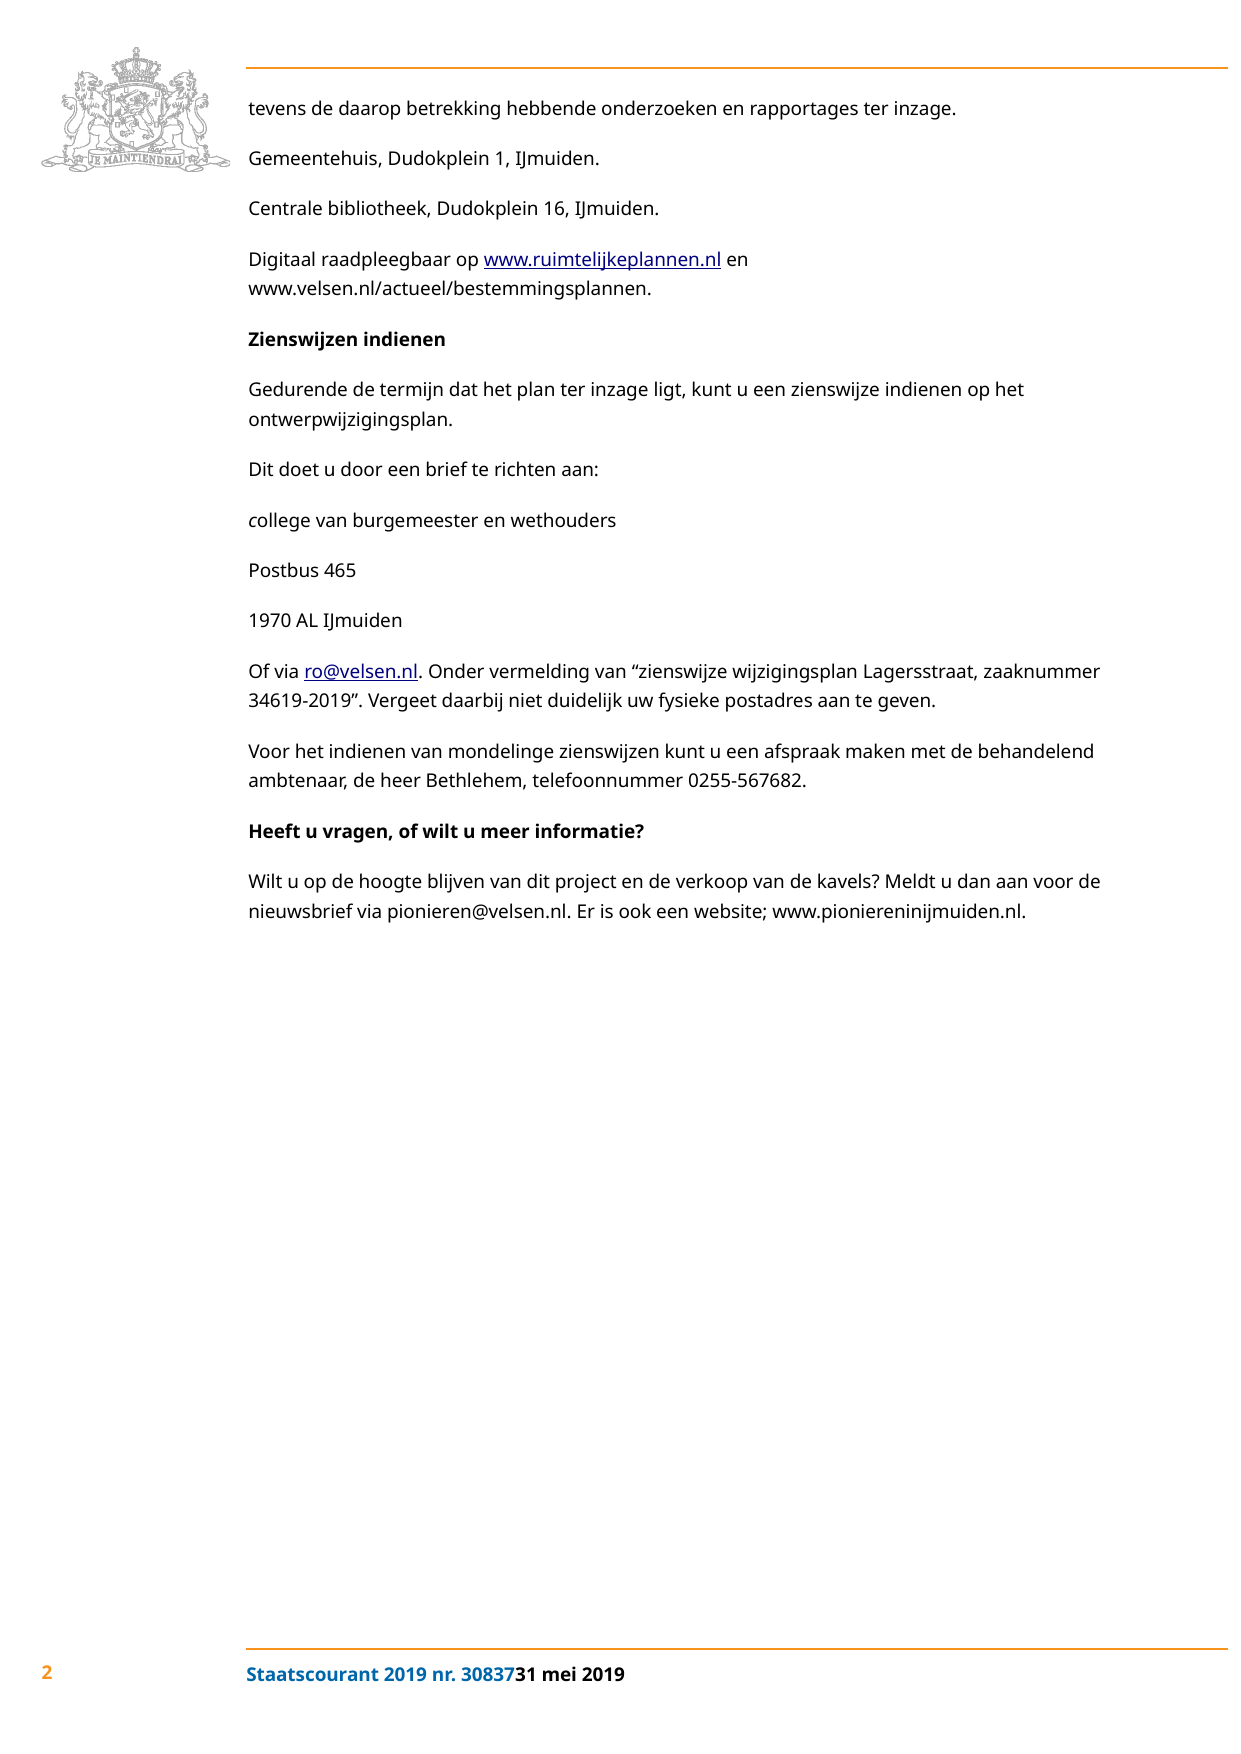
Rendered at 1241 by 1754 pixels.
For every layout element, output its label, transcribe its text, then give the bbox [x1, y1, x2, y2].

text tevens de daarop betrekking hebbende onderzoeken en rapportages ter inzage. [248, 95, 1152, 121]
text Dit doet u door een brief te richten aan: [248, 456, 1152, 482]
text Heeft u vragen, of wilt u meer informatie? [248, 818, 1152, 844]
text Of via ro@velsen.nl. Onder vermelding van “zienswijze wijzigingsplan Lagersstraat, zaaknummer 34619-2019”. Vergeet daarbij niet duidelijk uw fysieke postadres aan te geven. [248, 658, 1152, 713]
text Gemeentehuis, Dudokplein 1, IJmuiden. [248, 145, 1152, 171]
text Centrale bibliotheek, Dudokplein 16, IJmuiden. [248, 196, 1152, 221]
text Voor het indienen van mondelinge zienswijzen kunt u een afspraak maken met de behandelend ambtenaar, de heer Bethlehem, telefoonnummer 0255-567682. [248, 738, 1152, 793]
text Zienswijzen indienen [248, 326, 1152, 352]
text Digitaal raadpleegbaar op www.ruimtelijkeplannen.nl en www.velsen.nl/actueel/bestemmingsplannen. [248, 246, 1152, 301]
text 1970 AL IJmui­den [248, 608, 1152, 633]
picture [41, 47, 231, 172]
text Wilt u op de hoogte blijven van dit project en de verkoop van de kavels? Meldt u dan aan voor de nieuwsbrief via pionieren@velsen.nl. Er is ook een website; www.pioniereninijmuiden.nl. [248, 868, 1152, 924]
text Postbus 465 [248, 557, 1152, 583]
text Gedurende de termijn dat het plan ter inzage ligt, kunt u een zienswijze indienen op het ontwerpwijzigingsplan. [248, 376, 1152, 432]
text college van burgemeester en wethouders [248, 507, 1152, 533]
